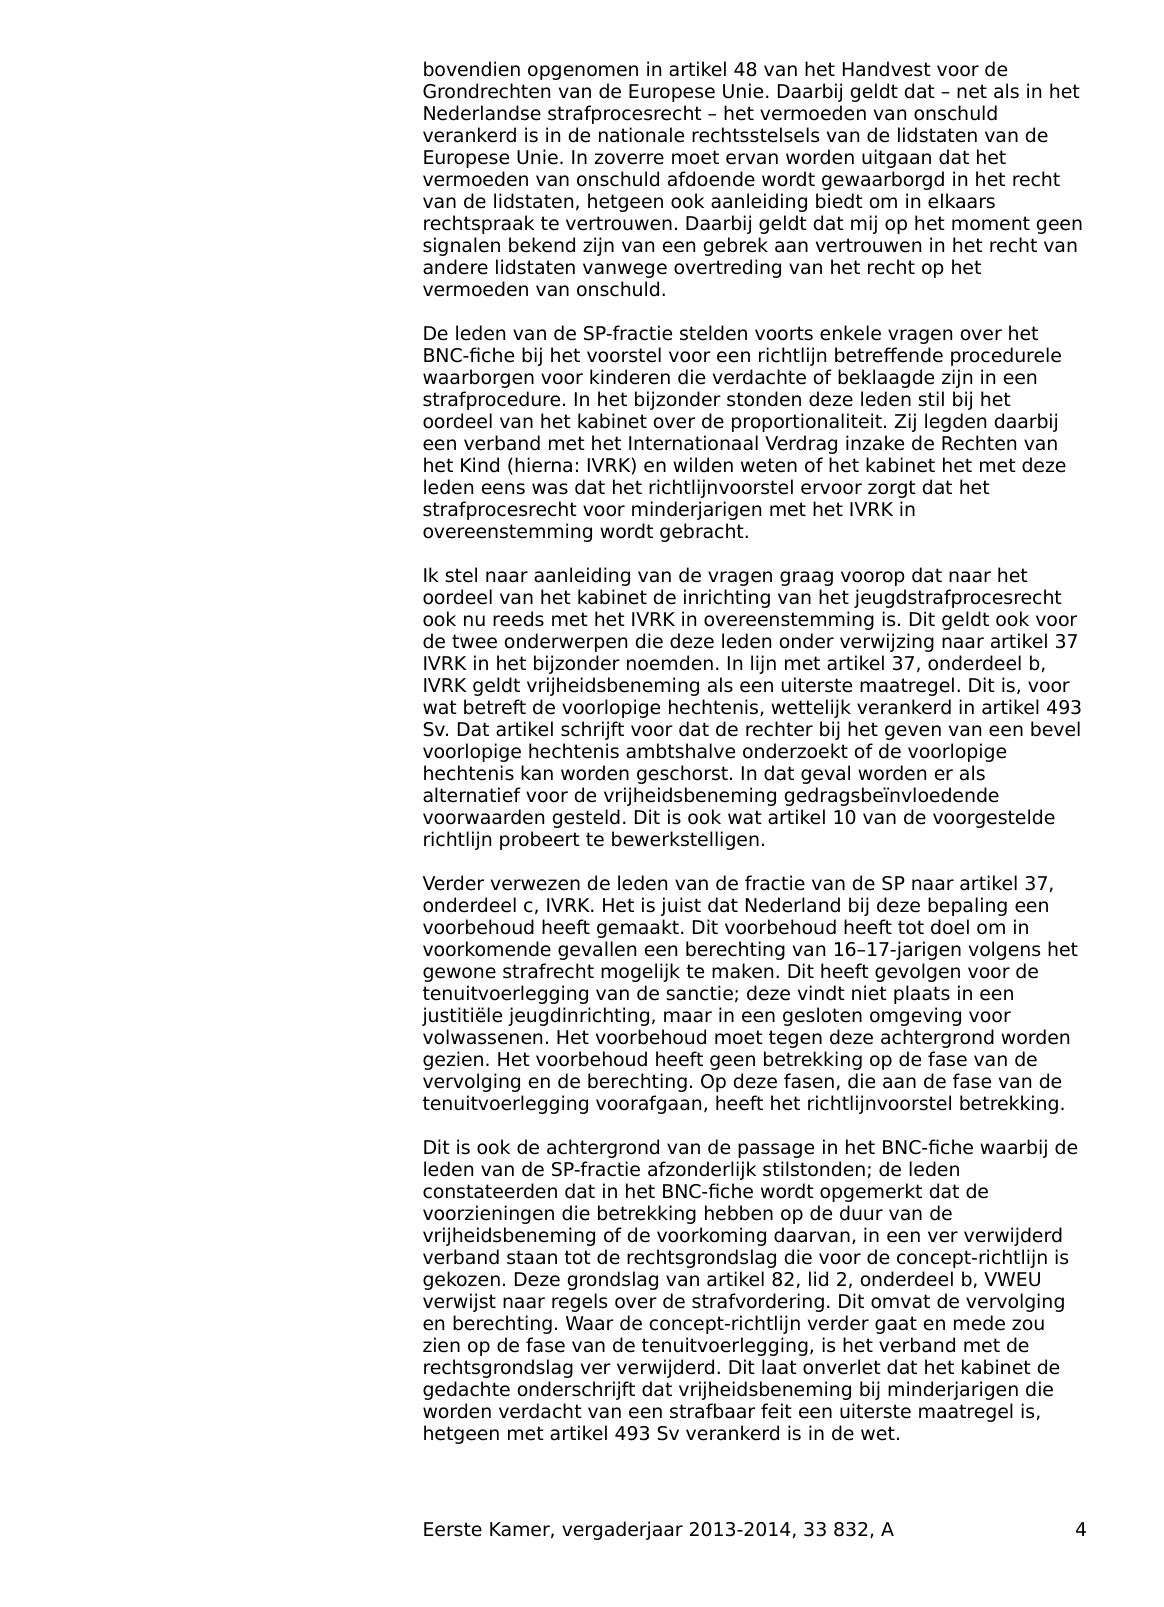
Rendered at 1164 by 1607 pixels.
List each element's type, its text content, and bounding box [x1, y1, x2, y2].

text Ik stel naar aanleiding van de vragen graag voorop dat naar het oordeel van het kabinet de inrichting van het jeugdstrafprocesrecht ook nu reeds met het IVRK in overeenstemming is. Dit geldt ook voor de twee onderwerpen die deze leden onder verwijzing naar artikel 37 IVRK in het bijzonder noemden. In lijn met artikel 37, onderdeel b, IVRK geldt vrijheidsbeneming als een uiterste maatregel. Dit is, voor wat betreft de voorlopige hechtenis, wettelijk verankerd in artikel 493 Sv. Dat artikel schrijft voor dat de rechter bij het geven van een bevel voorlopige hechtenis ambtshalve onderzoekt of de voorlopige hechtenis kan worden geschorst. In dat geval worden er als alternatief voor de vrijheidsbeneming gedragsbeïnvloedende voorwaarden gesteld. Dit is ook wat artikel 10 van de voorgestelde richtlijn probeert te bewerkstelligen. [422, 565, 1087, 851]
text Dit is ook de achtergrond van de passage in het BNC-fiche waarbij de leden van de SP-fractie afzonderlijk stilstonden; de leden constateerden dat in het BNC-fiche wordt opgemerkt dat de voorzieningen die betrekking hebben op de duur van de vrijheidsbeneming of de voorkoming daarvan, in een ver verwijderd verband staan tot de rechtsgrondslag die voor de concept-richtlijn is gekozen. Deze grondslag van artikel 82, lid 2, onderdeel b, VWEU verwijst naar regels over de strafvordering. Dit omvat de vervolging en berechting. Waar de concept-richtlijn verder gaat en mede zou zien op de fase van de tenuitvoerlegging, is het verband met de rechtsgrondslag ver verwijderd. Dit laat onverlet dat het kabinet de gedachte onderschrijft dat vrijheidsbeneming bij minderjarigen die worden verdacht van een strafbaar feit een uiterste maatregel is, hetgeen met artikel 493 Sv verankerd is in de wet. [422, 1137, 1087, 1444]
text Verder verwezen de leden van de fractie van de SP naar artikel 37, onderdeel c, IVRK. Het is juist dat Nederland bij deze bepaling een voorbehoud heeft gemaakt. Dit voorbehoud heeft tot doel om in voorkomende gevallen een berechting van 16–17-jarigen volgens het gewone strafrecht mogelijk te maken. Dit heeft gevolgen voor de tenuitvoerlegging van de sanctie; deze vindt niet plaats in een justitiële jeugdinrichting, maar in een gesloten omgeving voor volwassenen. Het voorbehoud moet tegen deze achtergrond worden gezien. Het voorbehoud heeft geen betrekking op de fase van de vervolging en de berechting. Op deze fasen, die aan de fase van de tenuitvoerlegging voorafgaan, heeft het richtlijnvoorstel betrekking. [422, 873, 1087, 1115]
text bovendien opgenomen in artikel 48 van het Handvest voor de Grondrechten van de Europese Unie. Daarbij geldt dat – net als in het Nederlandse strafprocesrecht – het vermoeden van onschuld verankerd is in de nationale rechtsstelsels van de lidstaten van de Europese Unie. In zoverre moet ervan worden uitgaan dat het vermoeden van onschuld afdoende wordt gewaarborgd in het recht van de lidstaten, hetgeen ook aanleiding biedt om in elkaars rechtspraak te vertrouwen. Daarbij geldt dat mij op het moment geen signalen bekend zijn van een gebrek aan vertrouwen in het recht van andere lidstaten vanwege overtreding van het recht op het vermoeden van onschuld. [422, 59, 1087, 301]
text De leden van de SP-fractie stelden voorts enkele vragen over het BNC-fiche bij het voorstel voor een richtlijn betreffende procedurele waarborgen voor kinderen die verdachte of beklaagde zijn in een strafprocedure. In het bijzonder stonden deze leden stil bij het oordeel van het kabinet over de proportionaliteit. Zij legden daarbij een verband met het Internationaal Verdrag inzake de Rechten van het Kind (hierna: IVRK) en wilden weten of het kabinet het met deze leden eens was dat het richtlijnvoorstel ervoor zorgt dat het strafprocesrecht voor minderjarigen met het IVRK in overeenstemming wordt gebracht. [422, 323, 1087, 543]
